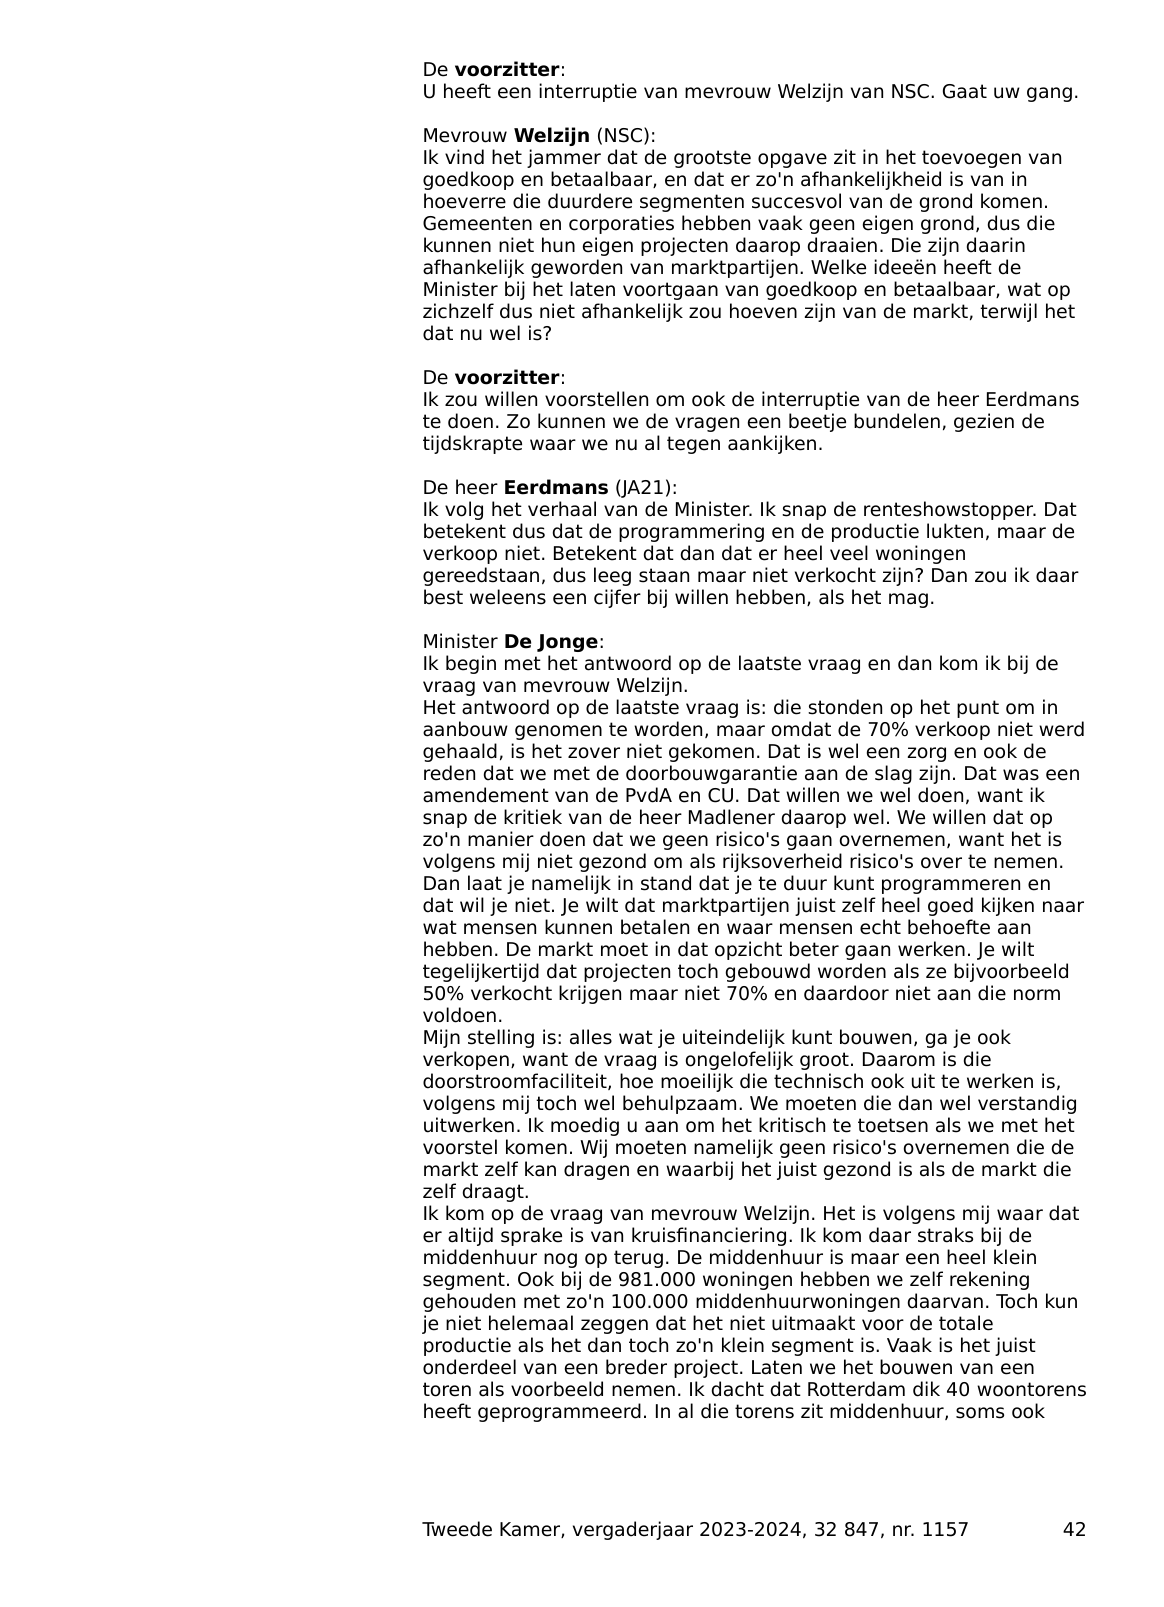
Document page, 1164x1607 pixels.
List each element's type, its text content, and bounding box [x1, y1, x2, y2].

text Het antwoord op de laatste vraag is: die stonden op het punt om in aanbouw genomen te worden, maar omdat de 70% verkoop niet werd gehaald, is het zover niet gekomen. Dat is wel een zorg en ook de reden dat we met de doorbouwgarantie aan de slag zijn. Dat was een amendement van de PvdA en CU. Dat willen we wel doen, want ik snap de kritiek van de heer Madlener daarop wel. We willen dat op zo'n manier doen dat we geen risico's gaan overnemen, want het is volgens mij niet gezond om als rijksoverheid risico's over te nemen. Dan laat je namelijk in stand dat je te duur kunt programmeren en dat wil je niet. Je wilt dat marktpartijen juist zelf heel goed kijken naar wat mensen kunnen betalen en waar mensen echt behoefte aan hebben. De markt moet in dat opzicht beter gaan werken. Je wilt tegelijkertijd dat projecten toch gebouwd worden als ze bijvoorbeeld 50% verkocht krijgen maar niet 70% en daardoor niet aan die norm voldoen. [422, 697, 1087, 1027]
text Mijn stelling is: alles wat je uiteindelijk kunt bouwen, ga je ook verkopen, want de vraag is ongelofelijk groot. Daarom is die doorstroomfaciliteit, hoe moeilijk die technisch ook uit te werken is, volgens mij toch wel behulpzaam. We moeten die dan wel verstandig uitwerken. Ik moedig u aan om het kritisch te toetsen als we met het voorstel komen. Wij moeten namelijk geen risico's overnemen die de markt zelf kan dragen en waarbij het juist gezond is als de markt die zelf draagt. [422, 1027, 1087, 1203]
text De voorzitter: [422, 367, 1087, 389]
text De voorzitter: [422, 59, 1087, 81]
text Ik zou willen voorstellen om ook de interruptie van de heer Eerdmans te doen. Zo kunnen we de vragen een beetje bundelen, gezien de tijdskrapte waar we nu al tegen aankijken. [422, 389, 1087, 455]
text Ik vind het jammer dat de grootste opgave zit in het toevoegen van goedkoop en betaalbaar, en dat er zo'n afhankelijkheid is van in hoeverre die duurdere segmenten succesvol van de grond komen. Gemeenten en corporaties hebben vaak geen eigen grond, dus die kunnen niet hun eigen projecten daarop draaien. Die zijn daarin afhankelijk geworden van marktpartijen. Welke ideeën heeft de Minister bij het laten voortgaan van goedkoop en betaalbaar, wat op zichzelf dus niet afhankelijk zou hoeven zijn van de markt, terwijl het dat nu wel is? [422, 147, 1087, 345]
text U heeft een interruptie van mevrouw Welzijn van NSC. Gaat uw gang. [422, 81, 1087, 103]
text Minister De Jonge: [422, 631, 1087, 653]
text Ik kom op de vraag van mevrouw Welzijn. Het is volgens mij waar dat er altijd sprake is van kruisfinanciering. Ik kom daar straks bij de middenhuur nog op terug. De middenhuur is maar een heel klein segment. Ook bij de 981.000 woningen hebben we zelf rekening gehouden met zo'n 100.000 middenhuurwoningen daarvan. Toch kun je niet helemaal zeggen dat het niet uitmaakt voor de totale productie als het dan toch zo'n klein segment is. Vaak is het juist onderdeel van een breder project. Laten we het bouwen van een toren als voorbeeld nemen. Ik dacht dat Rotterdam dik 40 woontorens heeft geprogrammeerd. In al die torens zit middenhuur, soms ook [422, 1203, 1087, 1423]
text Ik begin met het antwoord op de laatste vraag en dan kom ik bij de vraag van mevrouw Welzijn. [422, 653, 1087, 697]
text Ik volg het verhaal van de Minister. Ik snap de renteshowstopper. Dat betekent dus dat de programmering en de productie lukten, maar de verkoop niet. Betekent dat dan dat er heel veel woningen gereedstaan, dus leeg staan maar niet verkocht zijn? Dan zou ik daar best weleens een cijfer bij willen hebben, als het mag. [422, 499, 1087, 609]
text Mevrouw Welzijn (NSC): [422, 125, 1087, 147]
text De heer Eerdmans (JA21): [422, 477, 1087, 499]
